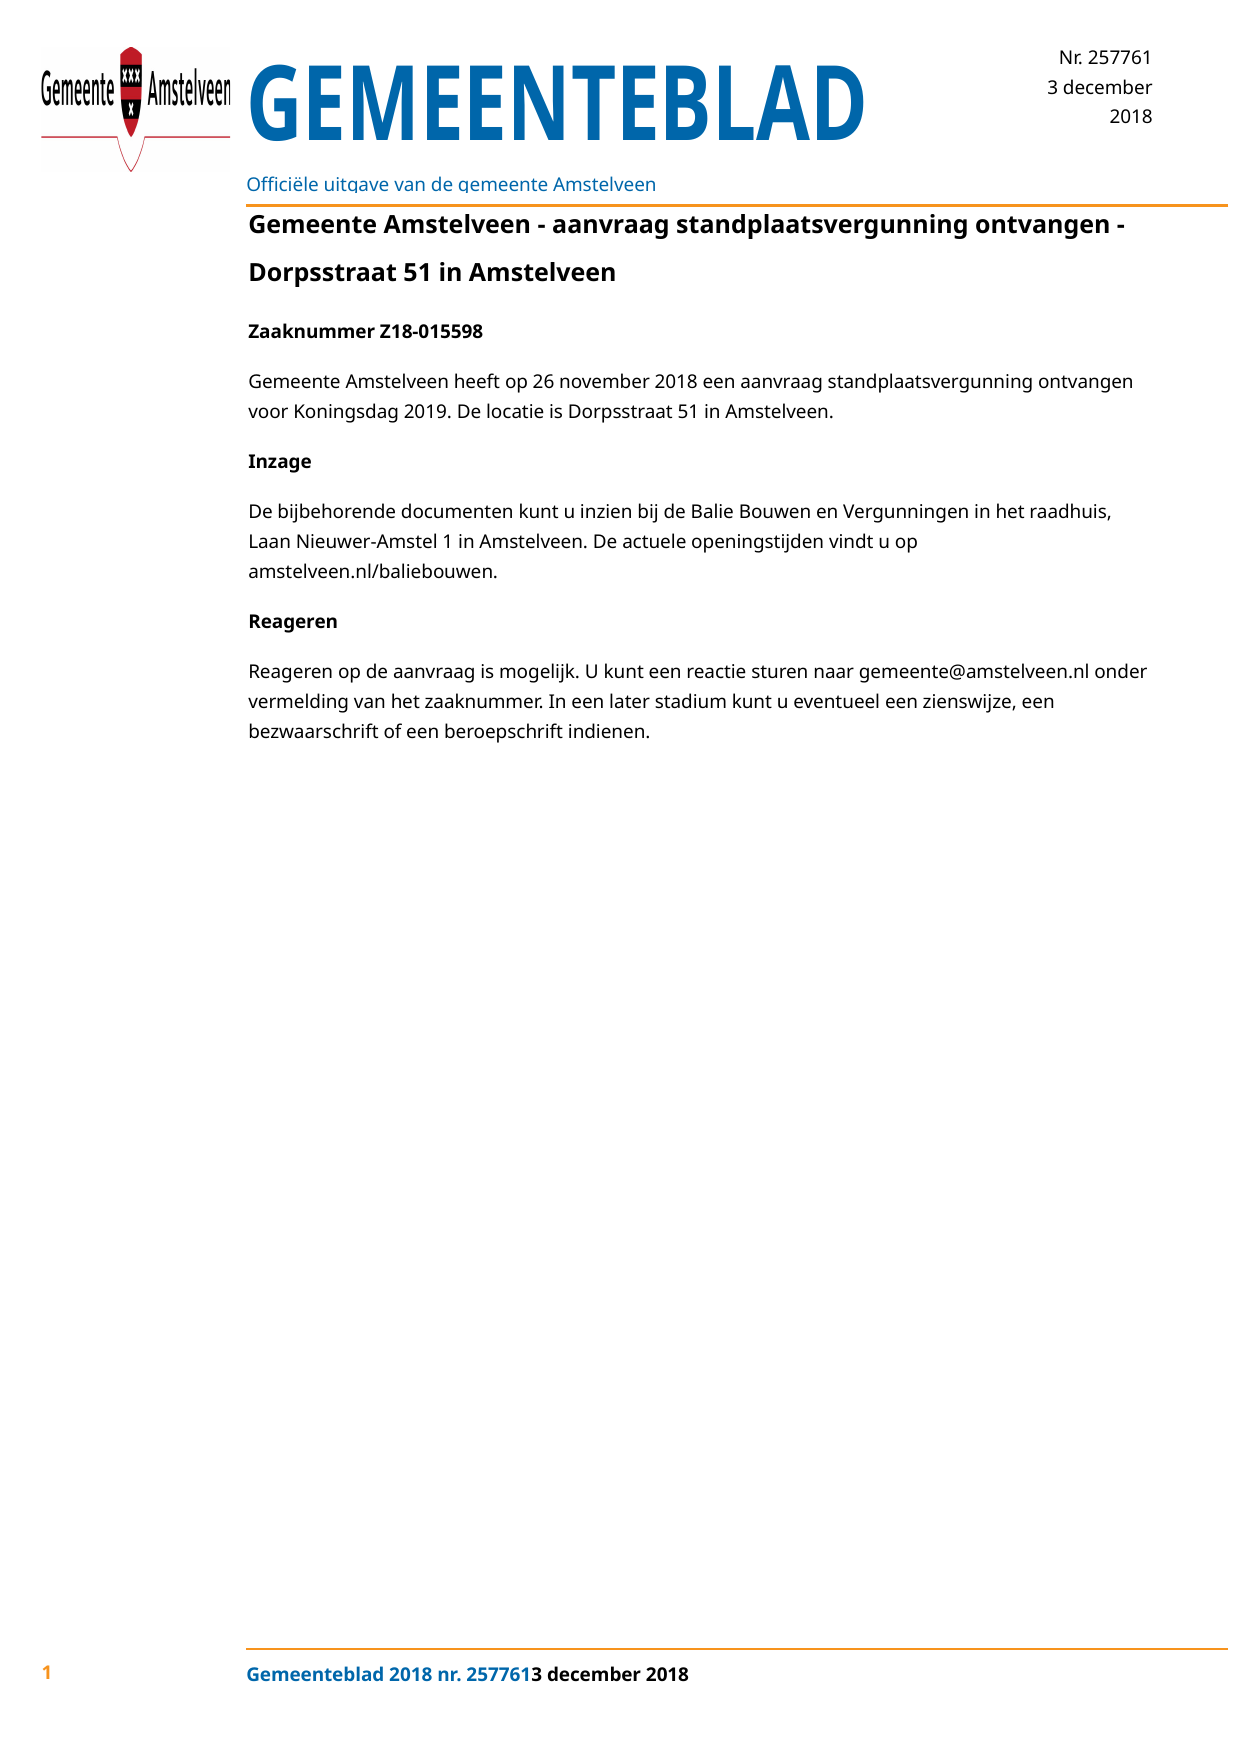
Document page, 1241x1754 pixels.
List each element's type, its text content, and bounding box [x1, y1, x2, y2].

text De bijbehorende documenten kunt u inzien bij de Balie Bouwen en Vergunningen in het raadhuis, Laan Nieuwer-Amstel 1 in Amstelveen. De actuele openingstijden vindt u op amstelveen.nl/baliebouwen. [248, 499, 1152, 584]
text Gemeente Amstelveen heeft op 26 november 2018 een aanvraag standplaatsvergunning ontvangen voor Koningsdag 2019. De locatie is Dorpsstraat 51 in Amstelveen. [248, 368, 1152, 424]
text Gemeente Amstelveen - aanvraag standplaatsvergunning ontvangen - Dorpsstraat 51 in Amstelveen [248, 207, 1152, 288]
text Reageren [248, 608, 1152, 634]
text Reageren op de aanvraag is mogelijk. U kunt een reactie sturen naar gemeente@amstelveen.nl onder vermelding van het zaaknummer. In een later stadium kunt u eventueel een zienswijze, een bezwaarschrift of een beroepschrift indienen. [248, 659, 1152, 744]
text Inzage [248, 448, 1152, 474]
picture [41, 47, 231, 172]
text Zaaknummer Z18-015598 [248, 318, 1152, 344]
